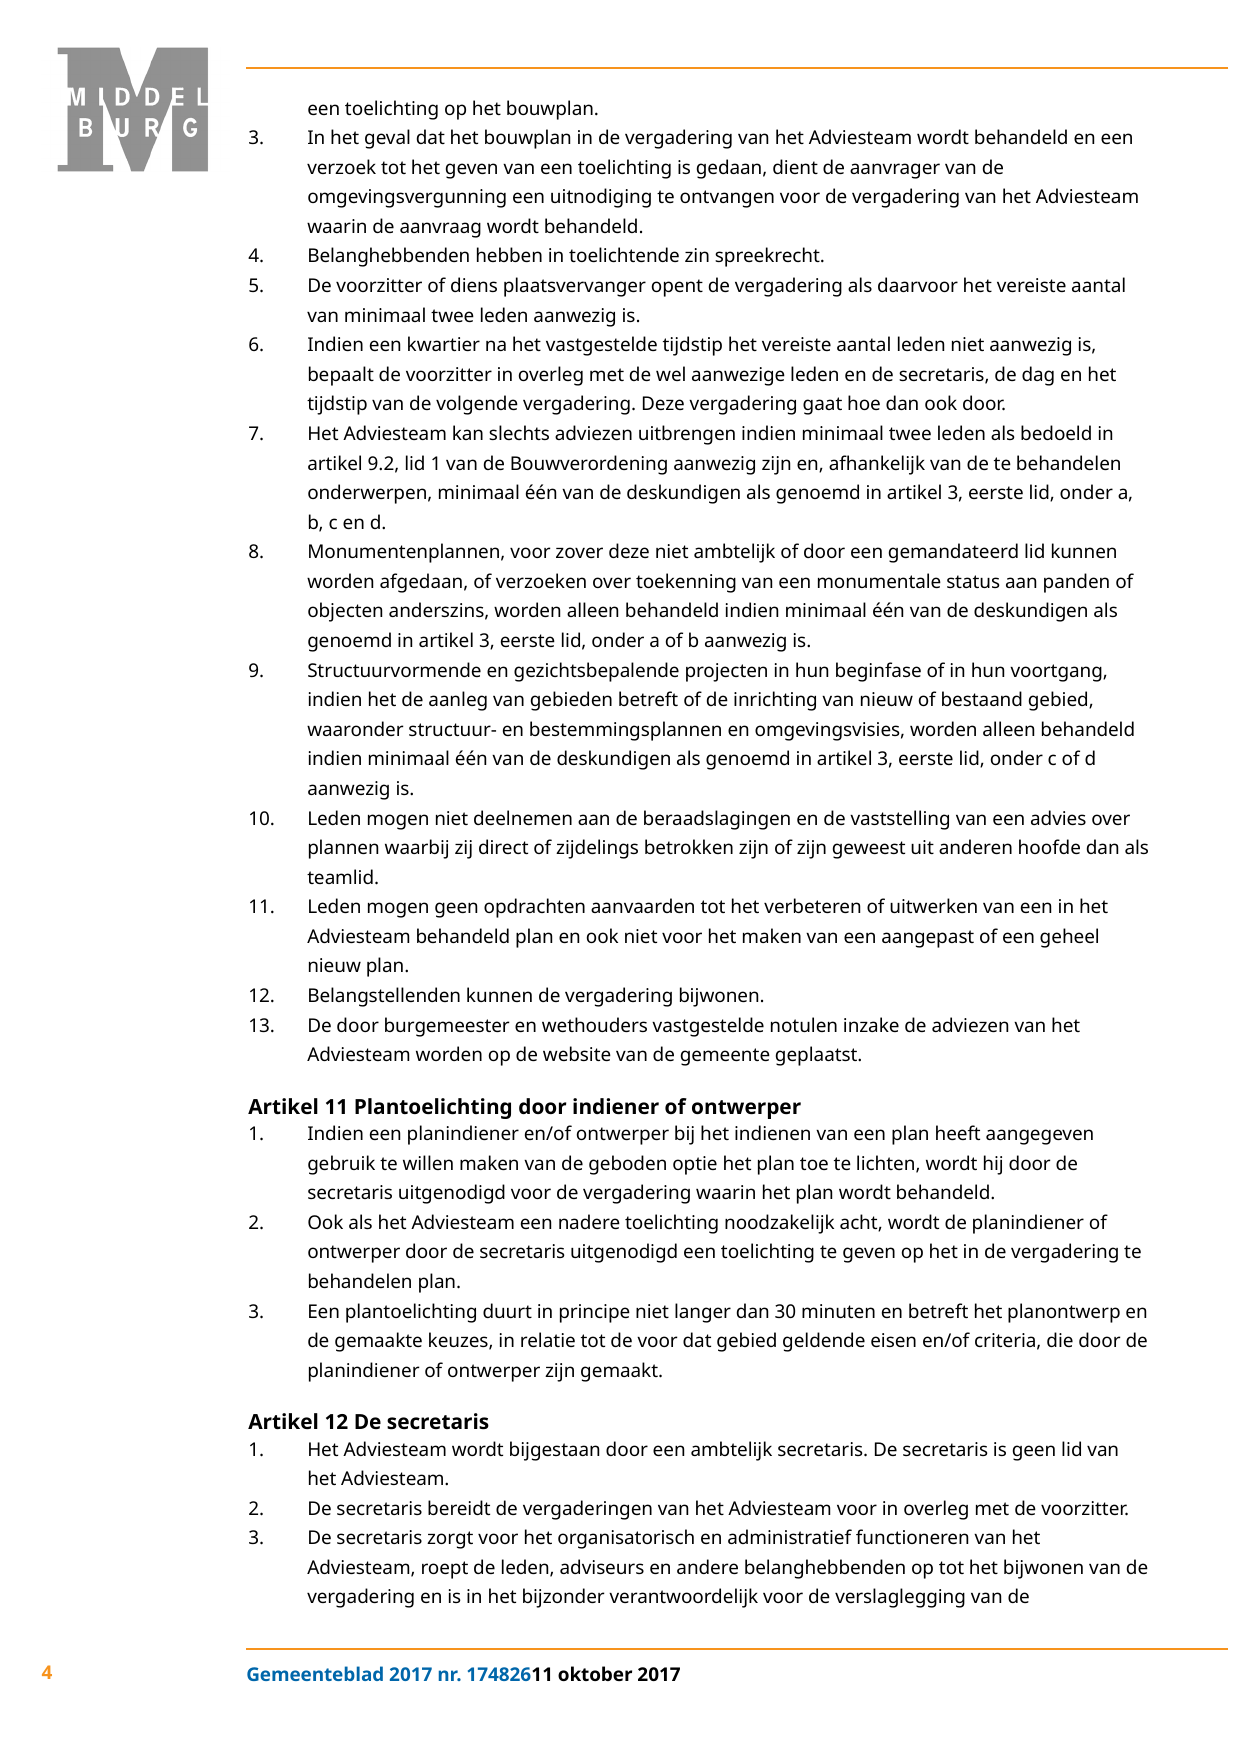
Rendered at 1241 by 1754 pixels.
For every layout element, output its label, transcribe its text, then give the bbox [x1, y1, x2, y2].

list De door burgemeester en wethouders vastgestelde notulen inzake de adviezen van het Adviesteam worden op de website van de gemeente geplaatst. [248, 1012, 1152, 1067]
list In het geval dat het bouwplan in de vergadering van het Adviesteam wordt behandeld en een verzoek tot het geven van een toelichting is gedaan, dient de aanvrager van de omgevingsvergunning een uitnodiging te ontvangen voor de vergadering van het Adviesteam waarin de aanvraag wordt behandeld. [248, 124, 1152, 239]
list Belangstellenden kunnen de vergadering bijwonen. [248, 982, 1152, 1008]
text Artikel 12 De secretaris [248, 1407, 1152, 1436]
list Structuurvormende en gezichtsbepalende projecten in hun beginfase of in hun voortgang, indien het de aanleg van gebieden betreft of de inrichting van nieuw of bestaand gebied, waaronder structuur- en bestemmingsplannen en omgevingsvisies, worden alleen behandeld indien minimaal één van de deskundigen als genoemd in artikel 3, eerste lid, onder c of d aanwezig is. [248, 657, 1152, 801]
list De secretaris zorgt voor het organisatorisch en administratief functioneren van het Adviesteam, roept de leden, adviseurs en andere belanghebbenden op tot het bijwonen van de vergadering en is in het bijzonder verantwoordelijk voor de verslaglegging van de [248, 1524, 1152, 1609]
list Het Adviesteam kan slechts adviezen uitbrengen indien minimaal twee leden als bedoeld in artikel 9.2, lid 1 van de Bouwverordening aanwezig zijn en, afhankelijk van de te behandelen onderwerpen, minimaal één van de deskundigen als genoemd in artikel 3, eerste lid, onder a, b, c en d. [248, 420, 1152, 535]
picture [41, 47, 231, 172]
list De voorzitter of diens plaatsvervanger opent de vergadering als daarvoor het vereiste aantal van minimaal twee leden aanwezig is. [248, 272, 1152, 328]
list Ook als het Adviesteam een nadere toelichting noodzakelijk acht, wordt de planindiener of ontwerper door de secretaris uitgenodigd een toelichting te geven op het in de vergadering te behandelen plan. [248, 1209, 1152, 1294]
list Het Adviesteam wordt bijgestaan door een ambtelijk secretaris. De secretaris is geen lid van het Adviesteam. [248, 1436, 1152, 1491]
list Een plantoelichting duurt in principe niet langer dan 30 minuten en betreft het planontwerp en de gemaakte keuzes, in relatie tot de voor dat gebied geldende eisen en/of criteria, die door de planindiener of ontwerper zijn gemaakt. [248, 1298, 1152, 1383]
list een toelichting op het bouwplan. [248, 95, 1152, 121]
list Belanghebbenden hebben in toelichtende zin spreekrecht. [248, 243, 1152, 268]
list Monumentenplannen, voor zover deze niet ambtelijk of door een gemandateerd lid kunnen worden afgedaan, of verzoeken over toekenning van een monumentale status aan panden of objecten anderszins, worden alleen behandeld indien minimaal één van de deskundigen als genoemd in artikel 3, eerste lid, onder a of b aanwezig is. [248, 538, 1152, 653]
list Indien een planindiener en/of ontwerper bij het indienen van een plan heeft aangegeven gebruik te willen maken van de geboden optie het plan toe te lichten, wordt hij door de secretaris uitgenodigd voor de vergadering waarin het plan wordt behandeld. [248, 1120, 1152, 1205]
list Indien een kwartier na het vastgestelde tijdstip het vereiste aantal leden niet aanwezig is, bepaalt de voorzitter in overleg met de wel aanwezige leden en de secretaris, de dag en het tijdstip van de volgende vergadering. Deze vergadering gaat hoe dan ook door. [248, 331, 1152, 416]
list Leden mogen niet deelnemen aan de beraadslagingen en de vaststelling van een advies over plannen waarbij zij direct of zijdelings betrokken zijn of zijn geweest uit anderen hoofde dan als teamlid. [248, 805, 1152, 890]
list Leden mogen geen opdrachten aanvaarden tot het verbeteren of uitwerken van een in het Adviesteam behandeld plan en ook niet voor het maken van een aangepast of een geheel nieuw plan. [248, 893, 1152, 978]
text Artikel 11 Plantoelichting door indiener of ontwerper [248, 1092, 1152, 1120]
list De secretaris bereidt de vergaderingen van het Adviesteam voor in overleg met de voorzitter. [248, 1495, 1152, 1521]
